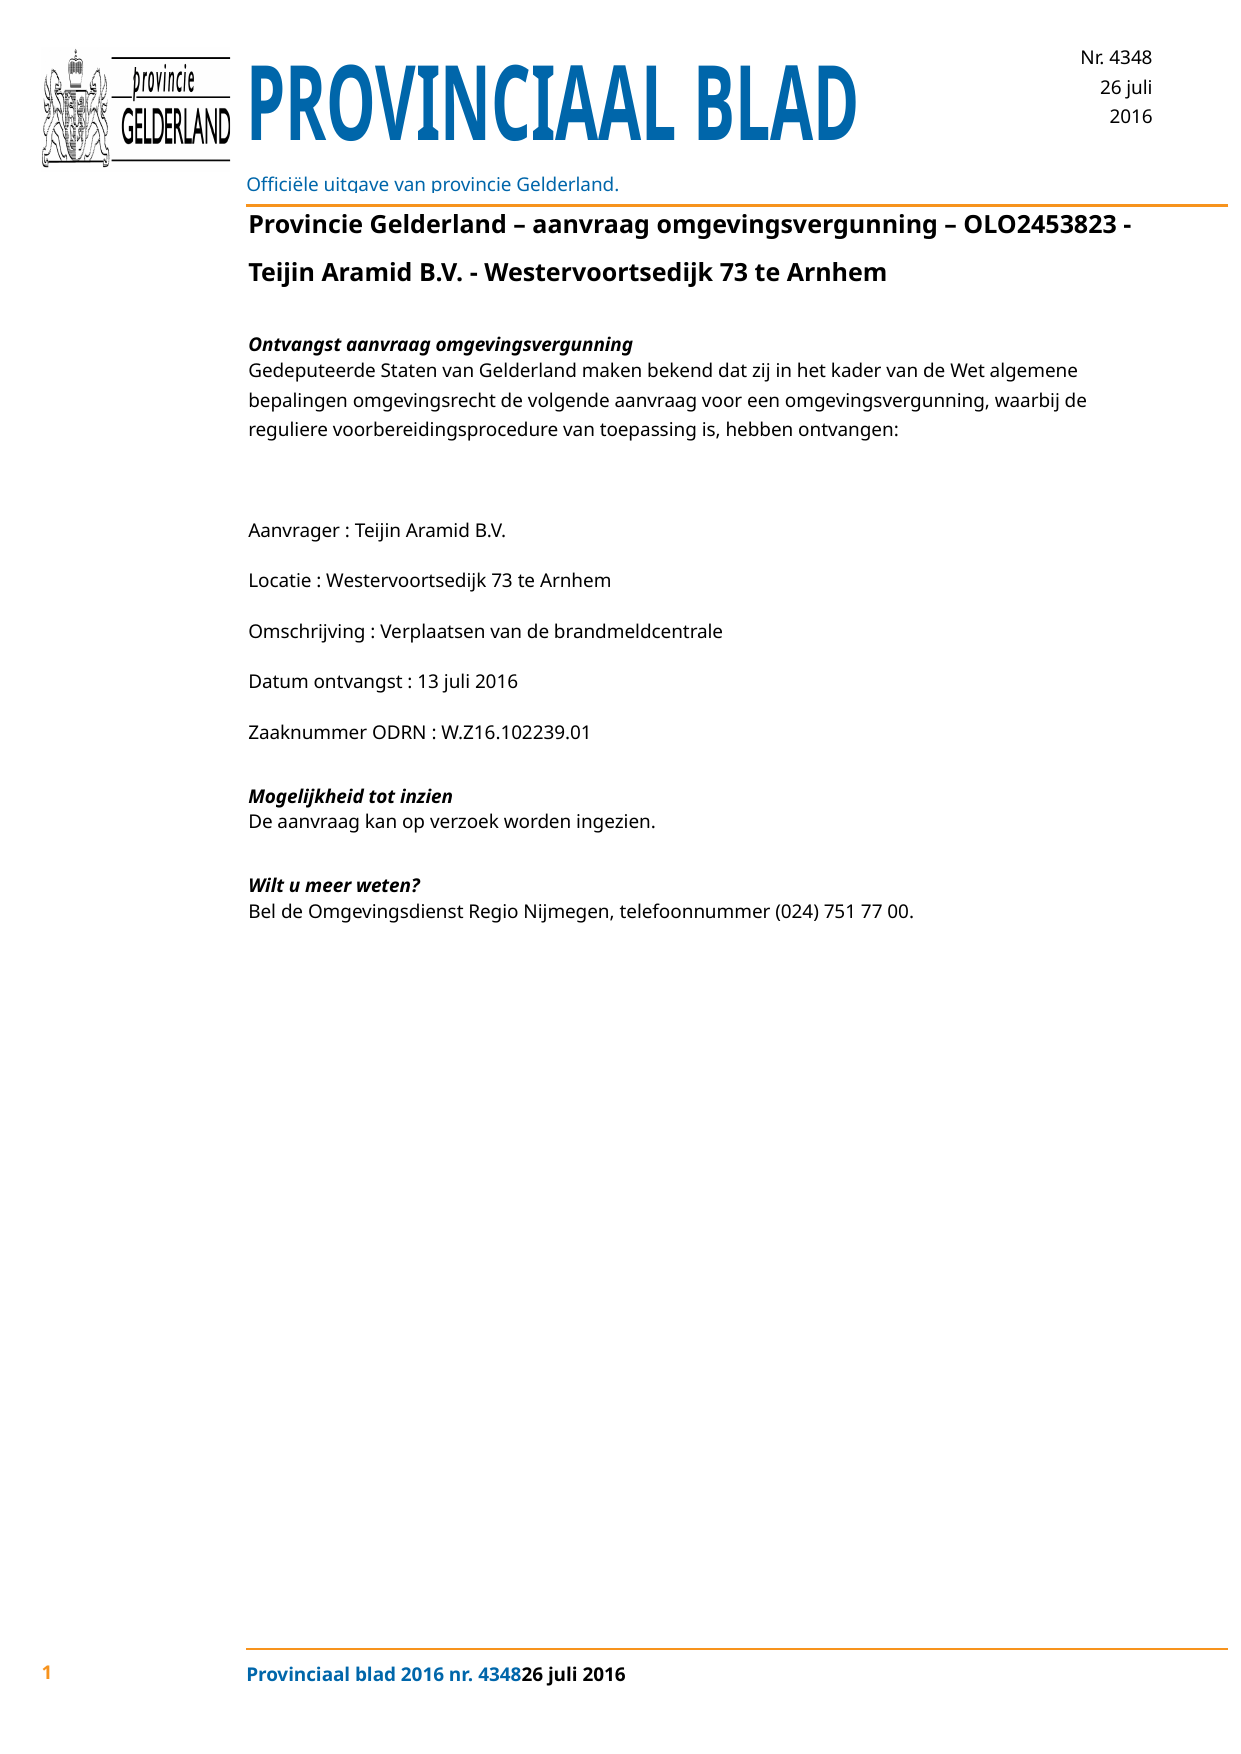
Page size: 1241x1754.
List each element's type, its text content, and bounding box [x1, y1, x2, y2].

text Locatie : Westervoortsedijk 73 te Arnhem [248, 568, 1152, 593]
text Gedeputeerde Staten van Gelderland maken bekend dat zij in het kader van de Wet algemene bepalingen omgevingsrecht de volgende aanvraag voor een omgevingsvergunning, waarbij de reguliere voorbereidingsprocedure van toepassing is, hebben ontvangen: [248, 357, 1152, 442]
picture [41, 47, 231, 172]
text Provincie Gelderland – aanvraag omgevingsvergunning – OLO2453823 - Teijin Aramid B.V. - Westervoortsedijk 73 te Arnhem [248, 207, 1152, 288]
text Ontvangst aanvraag omgevingsvergunning [248, 331, 1152, 357]
text Mogelijkheid tot inzien [248, 783, 1152, 808]
text Omschrijving : Verplaatsen van de brandmeldcentrale [248, 618, 1152, 644]
text Zaaknummer ODRN : W.Z16.102239.01 [248, 719, 1152, 744]
text Aanvrager : Teijin Aramid B.V. [248, 517, 1152, 543]
text Wilt u meer weten? [248, 872, 1152, 898]
text Datum ontvangst : 13 juli 2016 [248, 668, 1152, 694]
text Bel de Omgevingsdienst Regio Nijmegen, telefoonnummer (024) 751 77 00. [248, 898, 1152, 924]
text De aanvraag kan op verzoek worden ingezien. [248, 808, 1152, 834]
